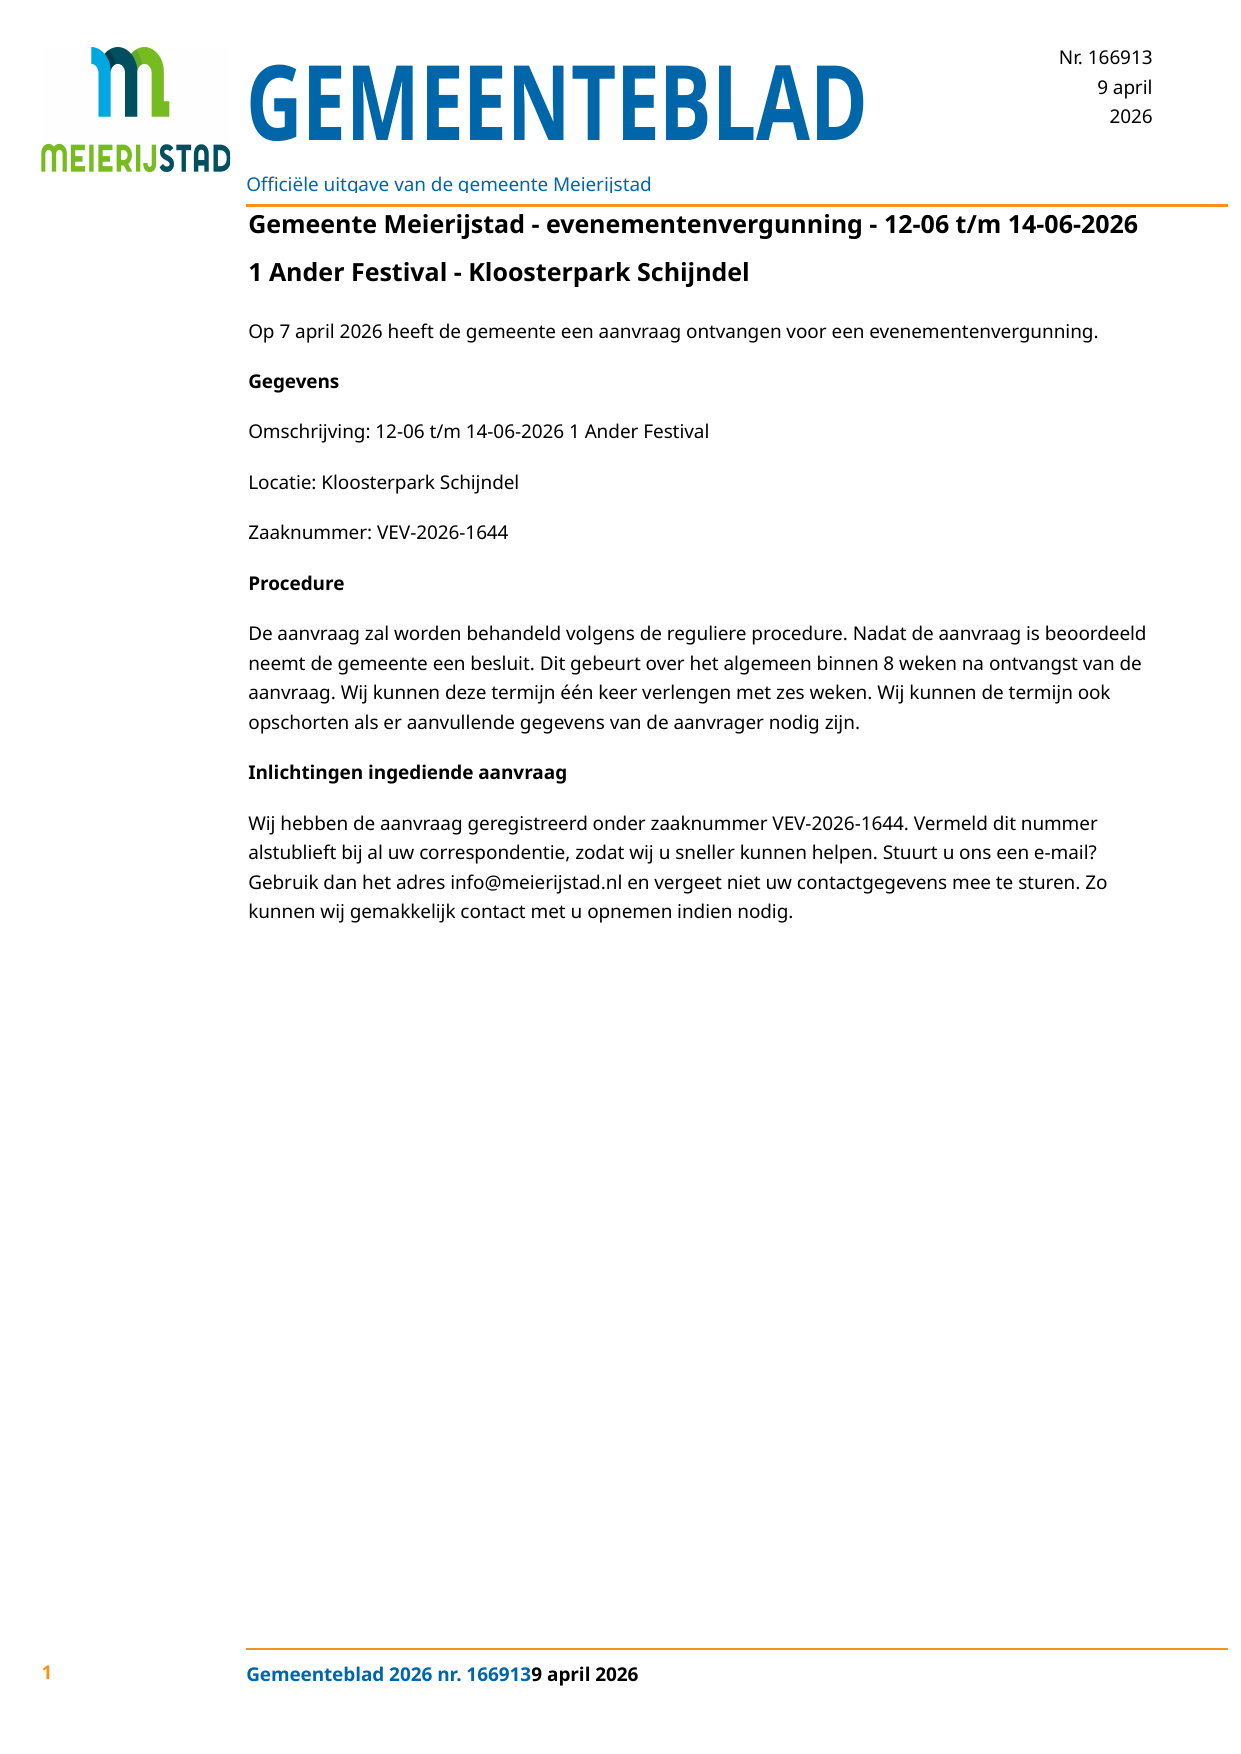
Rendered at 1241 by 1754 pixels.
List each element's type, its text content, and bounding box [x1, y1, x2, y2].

text Omschrijving: 12-06 t/m 14-06-2026 1 Ander Festival [248, 419, 1152, 444]
text Locatie: Kloosterpark Schijndel [248, 469, 1152, 495]
text Procedure [248, 570, 1152, 596]
text Gemeente Meierijstad - evenementenvergunning - 12-06 t/m 14-06-2026 1 Ander Festival - Kloosterpark Schijndel [248, 207, 1152, 288]
text Zaaknummer: VEV-2026-1644 [248, 519, 1152, 545]
text Gegevens [248, 368, 1152, 394]
text De aanvraag zal worden behandeld volgens de reguliere procedure. Nadat de aanvraag is beoordeeld neemt de gemeente een besluit. Dit gebeurt over het algemeen binnen 8 weken na ontvangst van de aanvraag. Wij kunnen deze termijn één keer verlengen met zes weken. Wij kunnen de termijn ook opschorten als er aanvullende gegevens van de aanvrager nodig zijn. [248, 620, 1152, 735]
text Inlichtingen ingediende aanvraag [248, 759, 1152, 785]
text Op 7 april 2026 heeft de gemeente een aanvraag ontvangen voor een evenementenvergunning. [248, 318, 1152, 344]
text Wij hebben de aanvraag geregistreerd onder zaaknummer VEV-2026-1644. Vermeld dit nummer alstublieft bij al uw correspondentie, zodat wij u sneller kunnen helpen. Stuurt u ons een e-mail? Gebruik dan het adres info@meierijstad.nl en vergeet niet uw contactgegevens mee te sturen. Zo kunnen wij gemakkelijk contact met u opnemen indien nodig. [248, 810, 1152, 924]
picture [41, 47, 231, 172]
